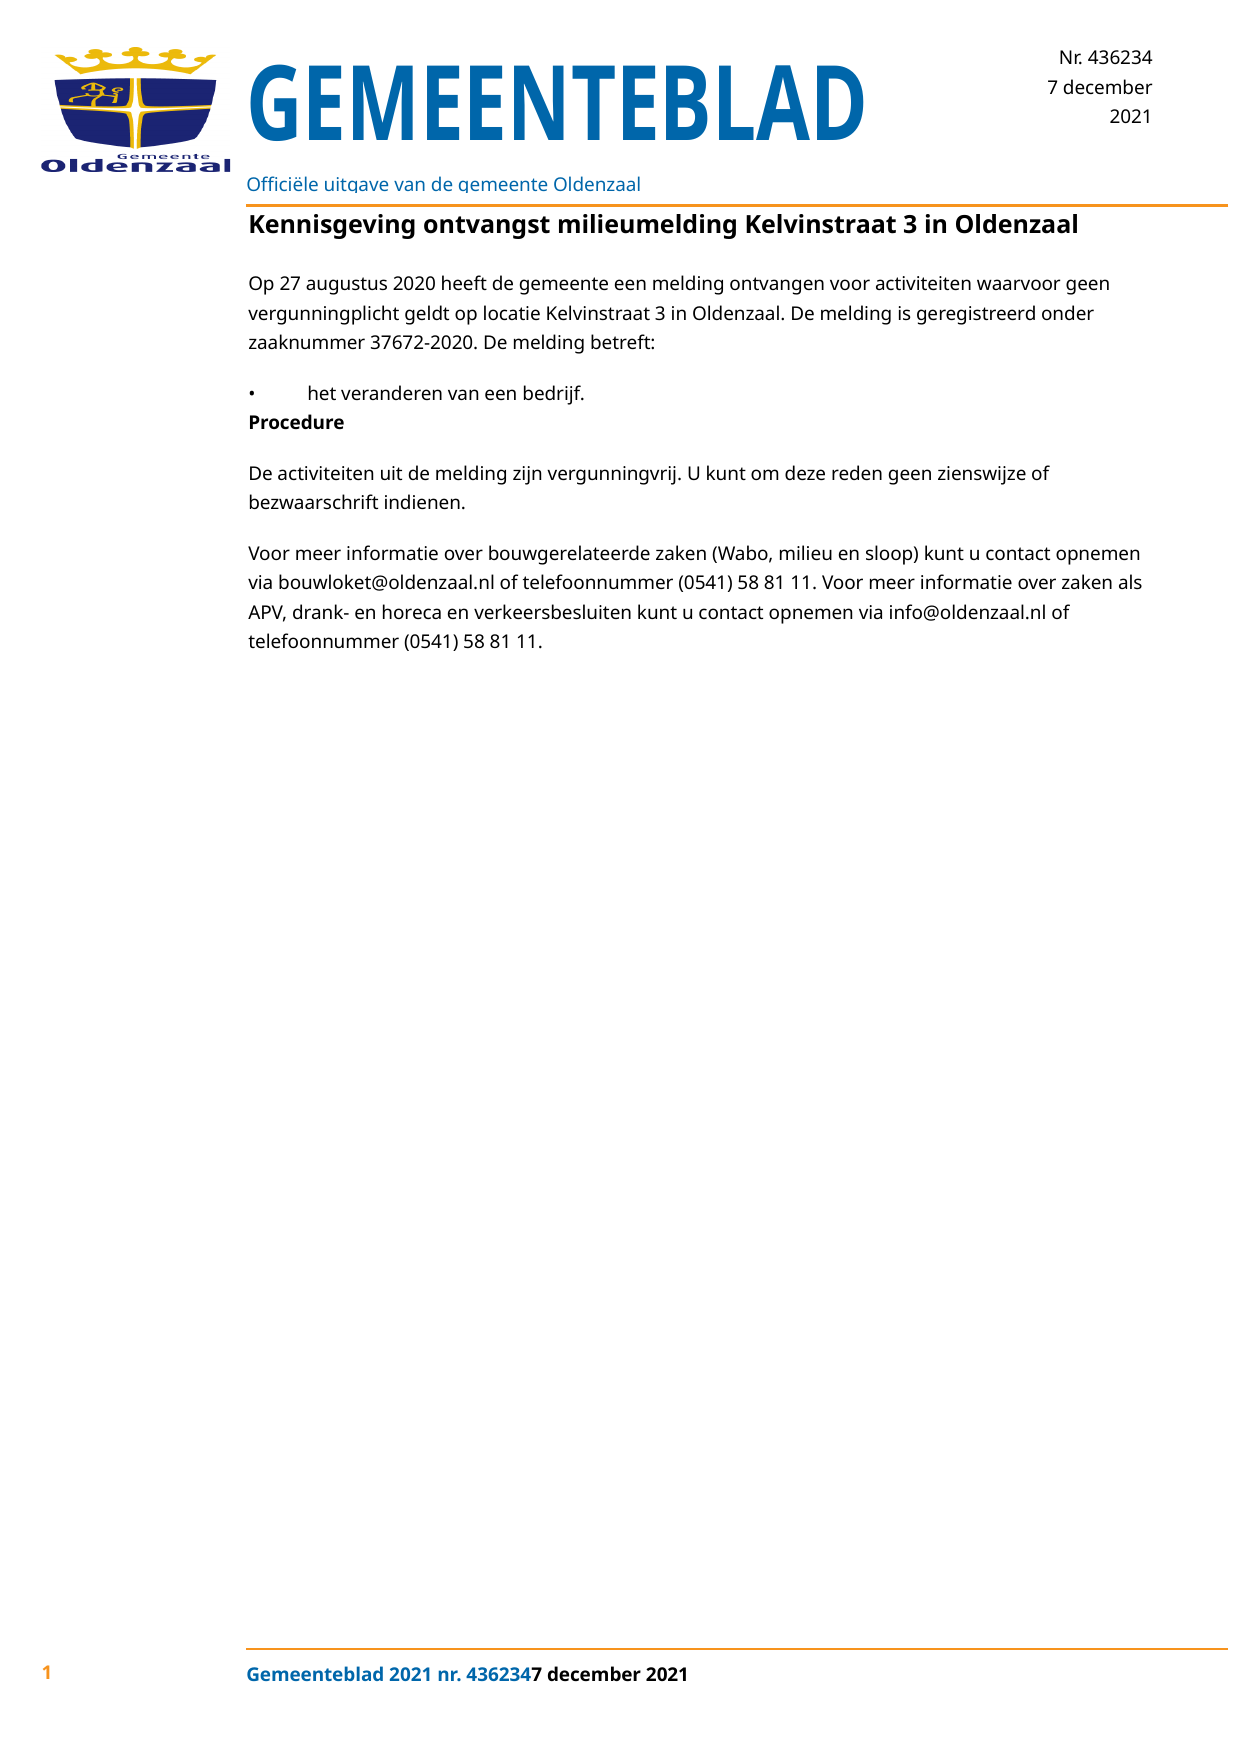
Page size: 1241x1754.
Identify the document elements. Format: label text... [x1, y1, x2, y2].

list het veranderen van een bedrijf. [248, 380, 1152, 406]
text De activiteiten uit de melding zijn vergunningvrij. U kunt om deze reden geen zienswijze of bezwaarschrift indienen. [248, 460, 1152, 515]
text Kennisgeving ontvangst milieumelding Kelvinstraat 3 in Oldenzaal [248, 207, 1152, 241]
text Voor meer informatie over bouwgerelateerde zaken (Wabo, milieu en sloop) kunt u contact opnemen via bouwloket@oldenzaal.nl of telefoonnummer (0541) 58 81 11. Voor meer informatie over zaken als APV, drank- en horeca en verkeersbesluiten kunt u contact opnemen via info@oldenzaal.nl of telefoonnummer (0541) 58 81 11. [248, 540, 1152, 654]
text Procedure [248, 409, 1152, 435]
text Op 27 augustus 2020 heeft de gemeente een melding ontvangen voor activiteiten waarvoor geen vergunningplicht geldt op locatie Kelvinstraat 3 in Oldenzaal. De melding is geregistreerd onder zaaknummer 37672-2020. De melding betreft: [248, 270, 1152, 355]
picture [41, 47, 231, 172]
